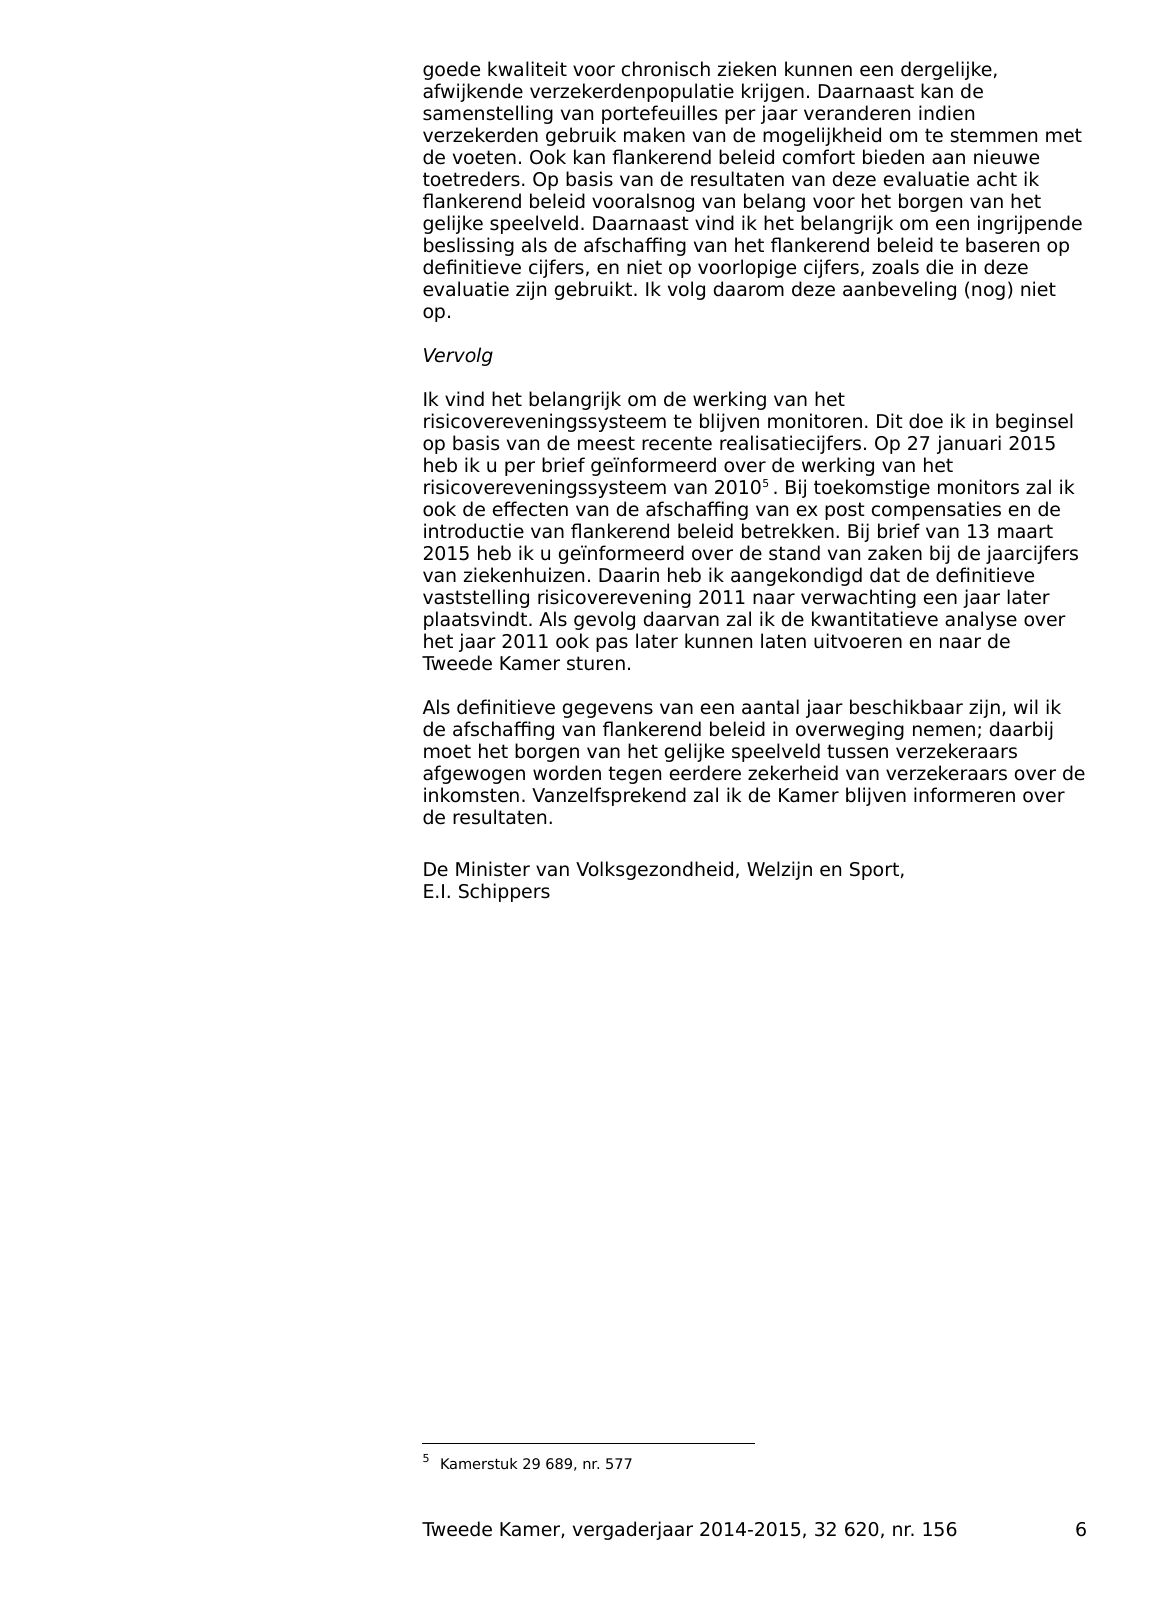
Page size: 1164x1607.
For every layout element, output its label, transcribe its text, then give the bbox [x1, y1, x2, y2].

text goede kwaliteit voor chronisch zieken kunnen een dergelijke, afwijkende verzekerdenpopulatie krijgen. Daarnaast kan de samenstelling van portefeuilles per jaar veranderen indien verzekerden gebruik maken van de mogelijkheid om te stemmen met de voeten. Ook kan flankerend beleid comfort bieden aan nieuwe toetreders. Op basis van de resultaten van deze evaluatie acht ik flankerend beleid vooralsnog van belang voor het borgen van het gelijke speelveld. Daarnaast vind ik het belangrijk om een ingrijpende beslissing als de afschaffing van het flankerend beleid te baseren op definitieve cijfers, en niet op voorlopige cijfers, zoals die in deze evaluatie zijn gebruikt. Ik volg daarom deze aanbeveling (nog) niet op. [422, 59, 1087, 323]
text Ik vind het belangrijk om de werking van het risicovereveningssysteem te blijven monitoren. Dit doe ik in beginsel op basis van de meest recente realisatiecijfers. Op 27 januari 2015 heb ik u per brief geïnformeerd over de werking van het risicovereveningssysteem van 2010. Bij toekomstige monitors zal ik ook de effecten van de afschaffing van ex post compensaties en de introductie van flankerend beleid betrekken. Bij brief van 13 maart 2015 heb ik u geïnformeerd over de stand van zaken bij de jaarcijfers van ziekenhuizen. Daarin heb ik aangekondigd dat de definitieve vaststelling risicoverevening 2011 naar verwachting een jaar later plaatsvindt. Als gevolg daarvan zal ik de kwantitatieve analyse over het jaar 2011 ook pas later kunnen laten uitvoeren en naar de Tweede Kamer sturen. [422, 389, 1087, 675]
text De Minister van Volksgezondheid, Welzijn en Sport, E.I. Schippers [422, 859, 1087, 903]
text Als definitieve gegevens van een aantal jaar beschikbaar zijn, wil ik de afschaffing van flankerend beleid in overweging nemen; daarbij moet het borgen van het gelijke speelveld tussen verzekeraars afgewogen worden tegen eerdere zekerheid van verzekeraars over de inkomsten. Vanzelfsprekend zal ik de Kamer blijven informeren over de resultaten. [422, 697, 1087, 829]
subtitle Vervolg [422, 345, 1087, 367]
text Kamerstuk 29 689, nr. 577 [422, 1452, 1087, 1474]
